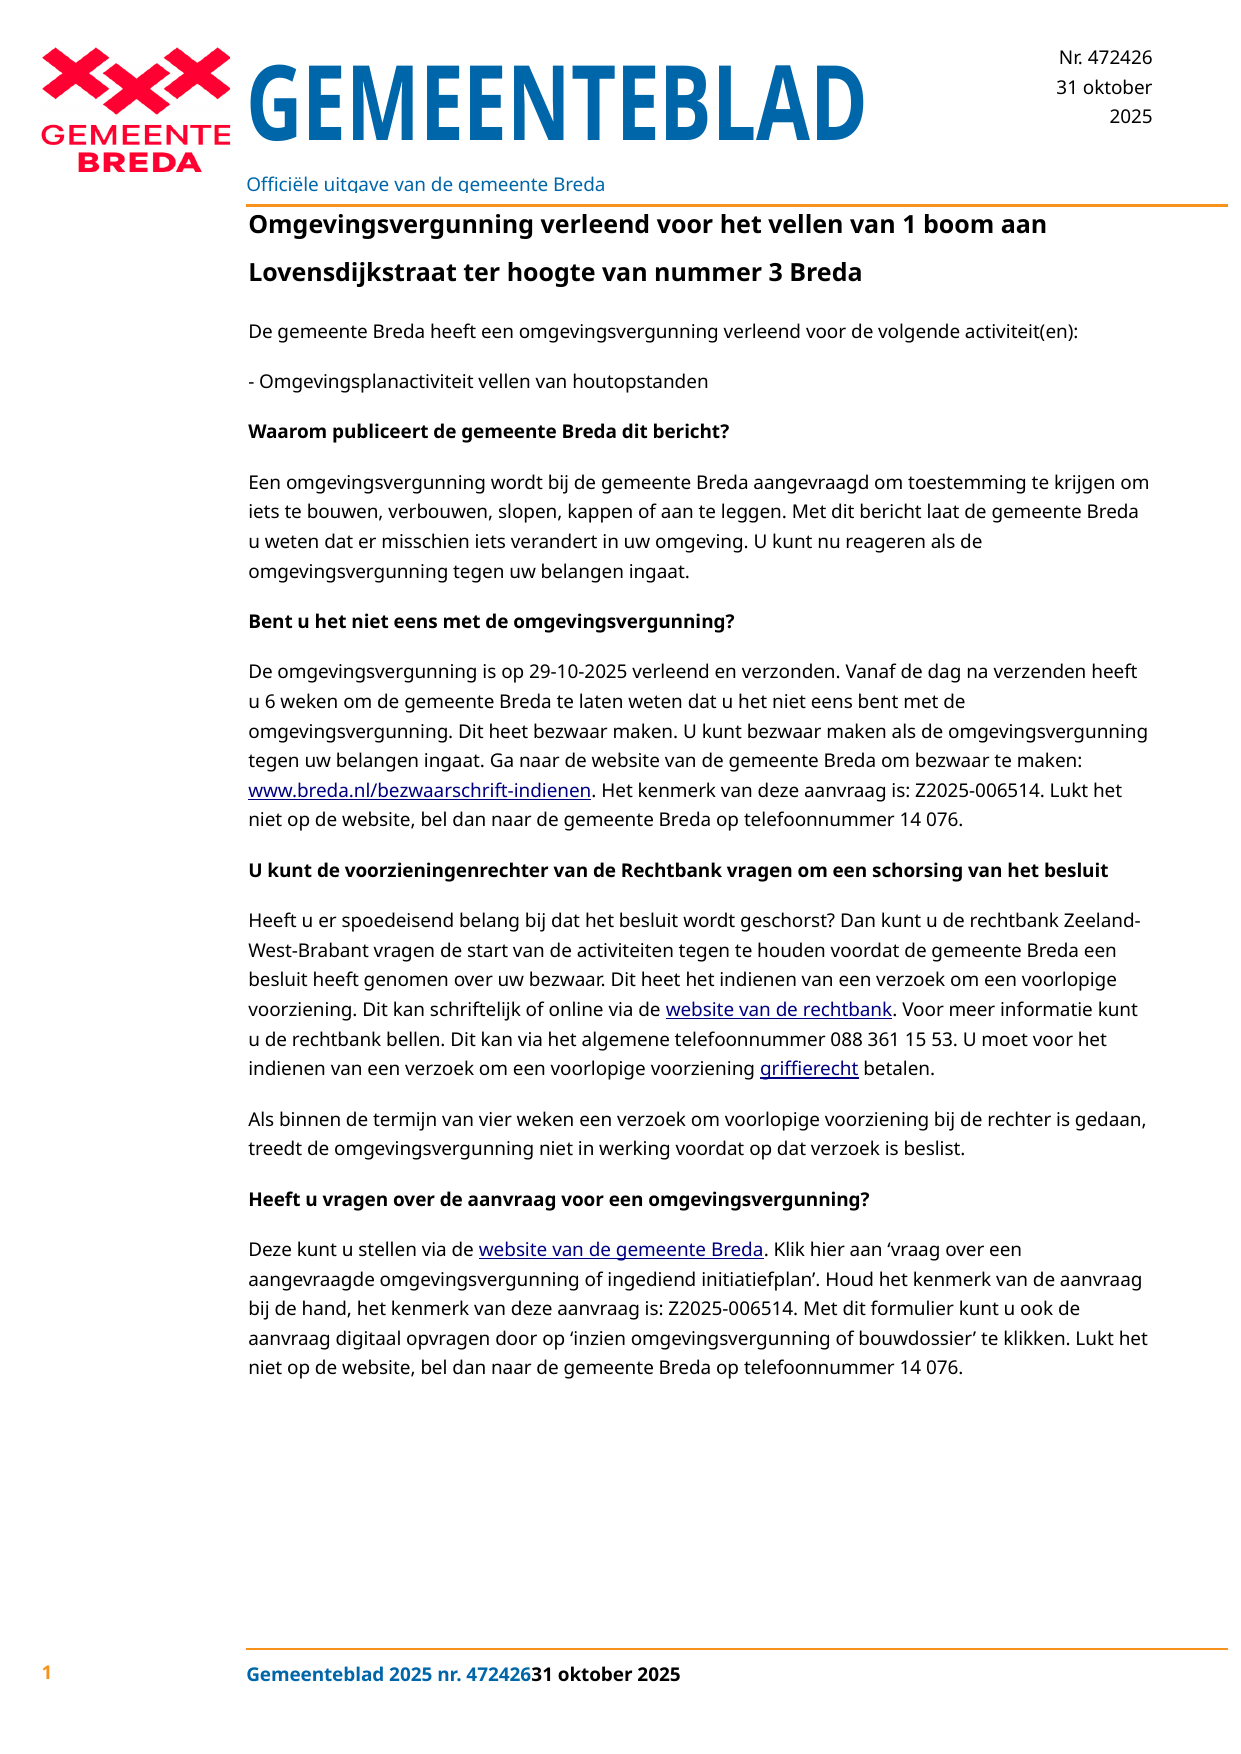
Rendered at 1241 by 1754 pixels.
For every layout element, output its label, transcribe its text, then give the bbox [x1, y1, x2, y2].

text Heeft u er spoedeisend belang bij dat het besluit wordt geschorst? Dan kunt u de rechtbank Zeeland-West-Brabant vragen de start van de activiteiten tegen te houden voordat de gemeente Breda een besluit heeft genomen over uw bezwaar. Dit heet het indienen van een verzoek om een voorlopige voorziening. Dit kan schriftelijk of online via de website van de rechtbank. Voor meer informatie kunt u de rechtbank bellen. Dit kan via het algemene telefoonnummer 088 361 15 53. U moet voor het indienen van een verzoek om een voorlopige voorziening griffierecht betalen. [248, 907, 1152, 1081]
text U kunt de voorzieningenrechter van de Rechtbank vragen om een schorsing van het besluit [248, 857, 1152, 883]
picture [41, 47, 231, 172]
text Bent u het niet eens met de omgevingsvergunning? [248, 608, 1152, 634]
text Heeft u vragen over de aanvraag voor een omgevingsvergunning? [248, 1186, 1152, 1212]
text Een omgevingsvergunning wordt bij de gemeente Breda aangevraagd om toestemming te krijgen om iets te bouwen, verbouwen, slopen, kappen of aan te leggen. Met dit bericht laat de gemeente Breda u weten dat er misschien iets verandert in uw omgeving. U kunt nu reageren als de omgevingsvergunning tegen uw belangen ingaat. [248, 469, 1152, 584]
text De gemeente Breda heeft een omgevingsvergunning verleend voor de volgende activiteit(en): [248, 318, 1152, 344]
text De omgevingsvergunning is op 29-10-2025 verleend en verzonden. Vanaf de dag na verzenden heeft u 6 weken om de gemeente Breda te laten weten dat u het niet eens bent met de omgevingsvergunning. Dit heet bezwaar maken. U kunt bezwaar maken als de omgevingsvergunning tegen uw belangen ingaat. Ga naar de website van de gemeente Breda om bezwaar te maken: www.breda.nl/bezwaarschrift-indienen. Het kenmerk van deze aanvraag is: Z2025-006514. Lukt het niet op de website, bel dan naar de gemeente Breda op telefoonnummer 14 076. [248, 659, 1152, 832]
text Waarom publiceert de gemeente Breda dit bericht? [248, 419, 1152, 444]
text Als binnen de termijn van vier weken een verzoek om voorlopige voorziening bij de rechter is gedaan, treedt de omgevingsvergunning niet in werking voordat op dat verzoek is beslist. [248, 1106, 1152, 1161]
text - Omgevingsplanactiviteit vellen van houtopstanden [248, 368, 1152, 394]
text Deze kunt u stellen via de website van de gemeente Breda. Klik hier aan ‘vraag over een aangevraagde omgevingsvergunning of ingediend initiatiefplan’. Houd het kenmerk van de aanvraag bij de hand, het kenmerk van deze aanvraag is: Z2025-006514. Met dit formulier kunt u ook de aanvraag digitaal opvragen door op ‘inzien omgevingsvergunning of bouwdossier’ te klikken. Lukt het niet op de website, bel dan naar de gemeente Breda op telefoonnummer 14 076. [248, 1236, 1152, 1380]
text Omgevingsvergunning verleend voor het vellen van 1 boom aan Lovensdijkstraat ter hoogte van nummer 3 Breda [248, 207, 1152, 288]
